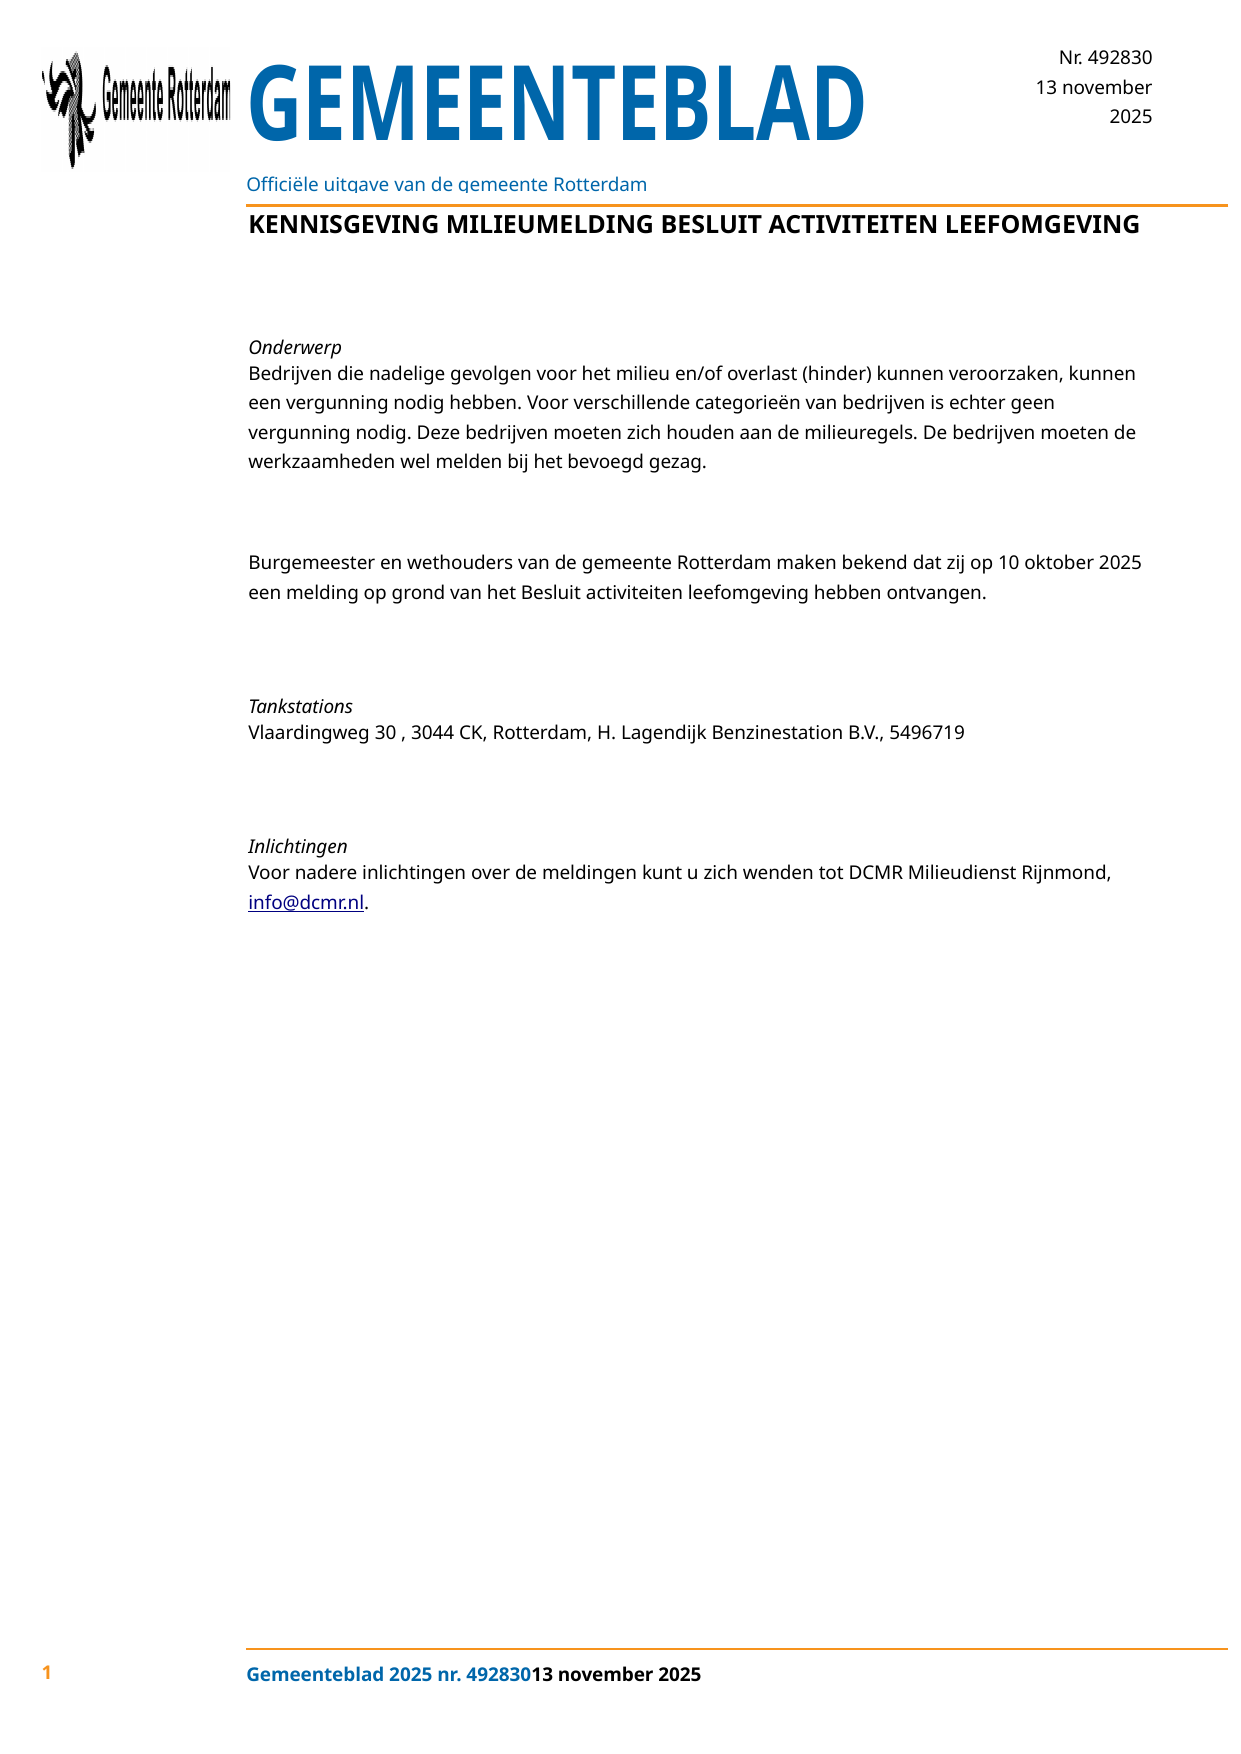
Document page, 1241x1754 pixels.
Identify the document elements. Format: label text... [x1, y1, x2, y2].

text KENNISGEVING MILIEUMELDING BESLUIT ACTIVITEITEN LEEFOMGEVING [248, 207, 1152, 241]
text Onderwerp [248, 334, 1152, 360]
text Tankstations [248, 693, 1152, 719]
text Inlichtingen [248, 834, 1152, 859]
text Voor nadere inlichtingen over de meldingen kunt u zich wenden tot DCMR Milieudienst Rijnmond, info@dcmr.nl. [248, 859, 1152, 915]
picture [41, 47, 231, 172]
text Burgemeester en wethouders van de gemeente Rotterdam maken bekend dat zij op 10 oktober 2025 een melding op grond van het Besluit activiteiten leefomgeving hebben ontvangen. [248, 549, 1152, 605]
text Vlaardingweg 30 , 3044 CK, Rotterdam, H. Lagendijk Benzinestation B.V., 5496719 [248, 719, 1152, 745]
text Bedrijven die nadelige gevolgen voor het milieu en/of overlast (hinder) kunnen veroorzaken, kunnen een vergunning nodig hebben. Voor verschillende categorieën van bedrijven is echter geen vergunning nodig. Deze bedrijven moeten zich houden aan de milieuregels. De bedrijven moeten de werkzaamheden wel melden bij het bevoegd gezag. [248, 360, 1152, 474]
